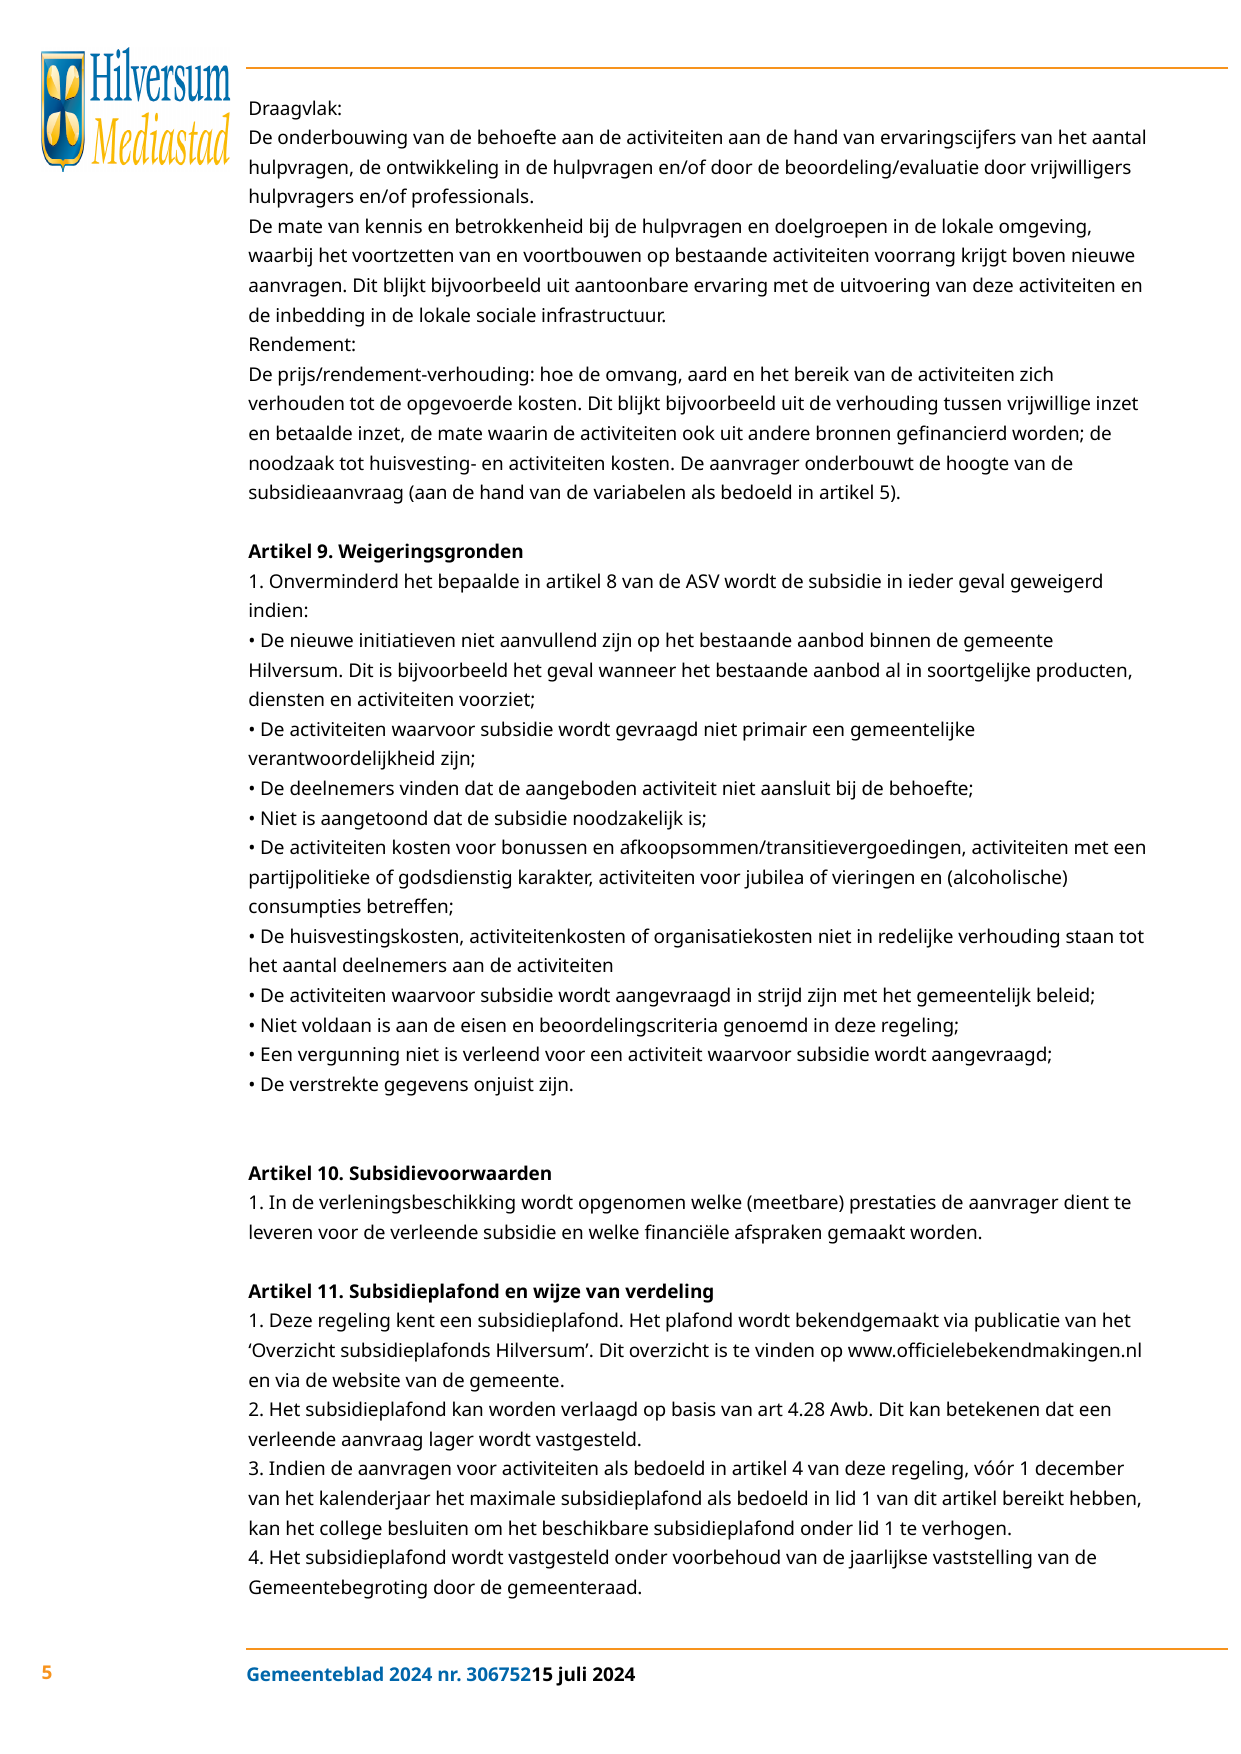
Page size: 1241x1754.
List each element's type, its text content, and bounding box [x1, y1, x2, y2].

text • De activiteiten kosten voor bonussen en afkoopsommen/transitievergoedingen, activiteiten met een partijpolitieke of godsdienstig karakter, activiteiten voor jubilea of vieringen en (alcoholische) consumpties betreffen; [248, 834, 1152, 919]
text 1. In de verleningsbeschikking wordt opgenomen welke (meetbare) prestaties de aanvrager dient te leveren voor de verleende subsidie en welke financiële afspraken gemaakt worden. [248, 1189, 1152, 1245]
text De mate van kennis en betrokkenheid bij de hulpvragen en doelgroepen in de lokale omgeving, waarbij het voortzetten van en voortbouwen op bestaande activiteiten voorrang krijgt boven nieuwe aanvragen. Dit blijkt bijvoorbeeld uit aantoonbare ervaring met de uitvoering van deze activiteiten en de inbedding in de lokale sociale infrastructuur. [248, 213, 1152, 328]
text Artikel 11. Subsidieplafond en wijze van verdeling [248, 1278, 1152, 1304]
text 2. Het subsidieplafond kan worden verlaagd op basis van art 4.28 Awb. Dit kan betekenen dat een verleende aanvraag lager wordt vastgesteld. [248, 1396, 1152, 1452]
text 1. Deze regeling kent een subsidieplafond. Het plafond wordt bekendgemaakt via publicatie van het ‘Overzicht subsidieplafonds Hilversum’. Dit overzicht is te vinden op www.officielebekendmakingen.nl en via de website van de gemeente. [248, 1308, 1152, 1393]
text Artikel 9. Weigeringsgronden [248, 538, 1152, 564]
text • De verstrekte gegevens onjuist zijn. [248, 1071, 1152, 1097]
text De onderbouwing van de behoefte aan de activiteiten aan de hand van ervaringscijfers van het aantal hulpvragen, de ontwikkeling in de hulpvragen en/of door de beoordeling/evaluatie door vrijwilligers hulpvragers en/of professionals. [248, 124, 1152, 209]
picture [41, 47, 231, 172]
text 4. Het subsidieplafond wordt vastgesteld onder voorbehoud van de jaarlijkse vaststelling van de Gemeentebegroting door de gemeenteraad. [248, 1544, 1152, 1600]
text Draagvlak: [248, 95, 1152, 121]
text • Niet is aangetoond dat de subsidie noodzakelijk is; [248, 805, 1152, 831]
text • De huisvestingskosten, activiteitenkosten of organisatiekosten niet in redelijke verhouding staan tot het aantal deelnemers aan de activiteiten [248, 923, 1152, 978]
text • De nieuwe initiatieven niet aanvullend zijn op het bestaande aanbod binnen de gemeente Hilversum. Dit is bijvoorbeeld het geval wanneer het bestaande aanbod al in soortgelijke producten, diensten en activiteiten voorziet; [248, 627, 1152, 712]
text 3. Indien de aanvragen voor activiteiten als bedoeld in artikel 4 van deze regeling, vóór 1 december van het kalenderjaar het maximale subsidieplafond als bedoeld in lid 1 van dit artikel bereikt hebben, kan het college besluiten om het beschikbare subsidieplafond onder lid 1 te verhogen. [248, 1456, 1152, 1541]
text Rendement: [248, 331, 1152, 357]
text • De activiteiten waarvoor subsidie wordt aangevraagd in strijd zijn met het gemeentelijk beleid; [248, 982, 1152, 1008]
text • Niet voldaan is aan de eisen en beoordelingscriteria genoemd in deze regeling; [248, 1012, 1152, 1038]
text • De deelnemers vinden dat de aangeboden activiteit niet aansluit bij de behoefte; [248, 775, 1152, 801]
text 1. Onverminderd het bepaalde in artikel 8 van de ASV wordt de subsidie in ieder geval geweigerd indien: [248, 568, 1152, 623]
text • De activiteiten waarvoor subsidie wordt gevraagd niet primair een gemeentelijke verantwoordelijkheid zijn; [248, 716, 1152, 771]
text De prijs/rendement-verhouding: hoe de omvang, aard en het bereik van de activiteiten zich verhouden tot de opgevoerde kosten. Dit blijkt bijvoorbeeld uit de verhouding tussen vrijwillige inzet en betaalde inzet, de mate waarin de activiteiten ook uit andere bronnen gefinancierd worden; de noodzaak tot huisvesting- en activiteiten kosten. De aanvrager onderbouwt de hoogte van de subsidieaanvraag (aan de hand van de variabelen als bedoeld in artikel 5). [248, 361, 1152, 505]
text • Een vergunning niet is verleend voor een activiteit waarvoor subsidie wordt aangevraagd; [248, 1041, 1152, 1067]
text Artikel 10. Subsidievoorwaarden [248, 1160, 1152, 1186]
